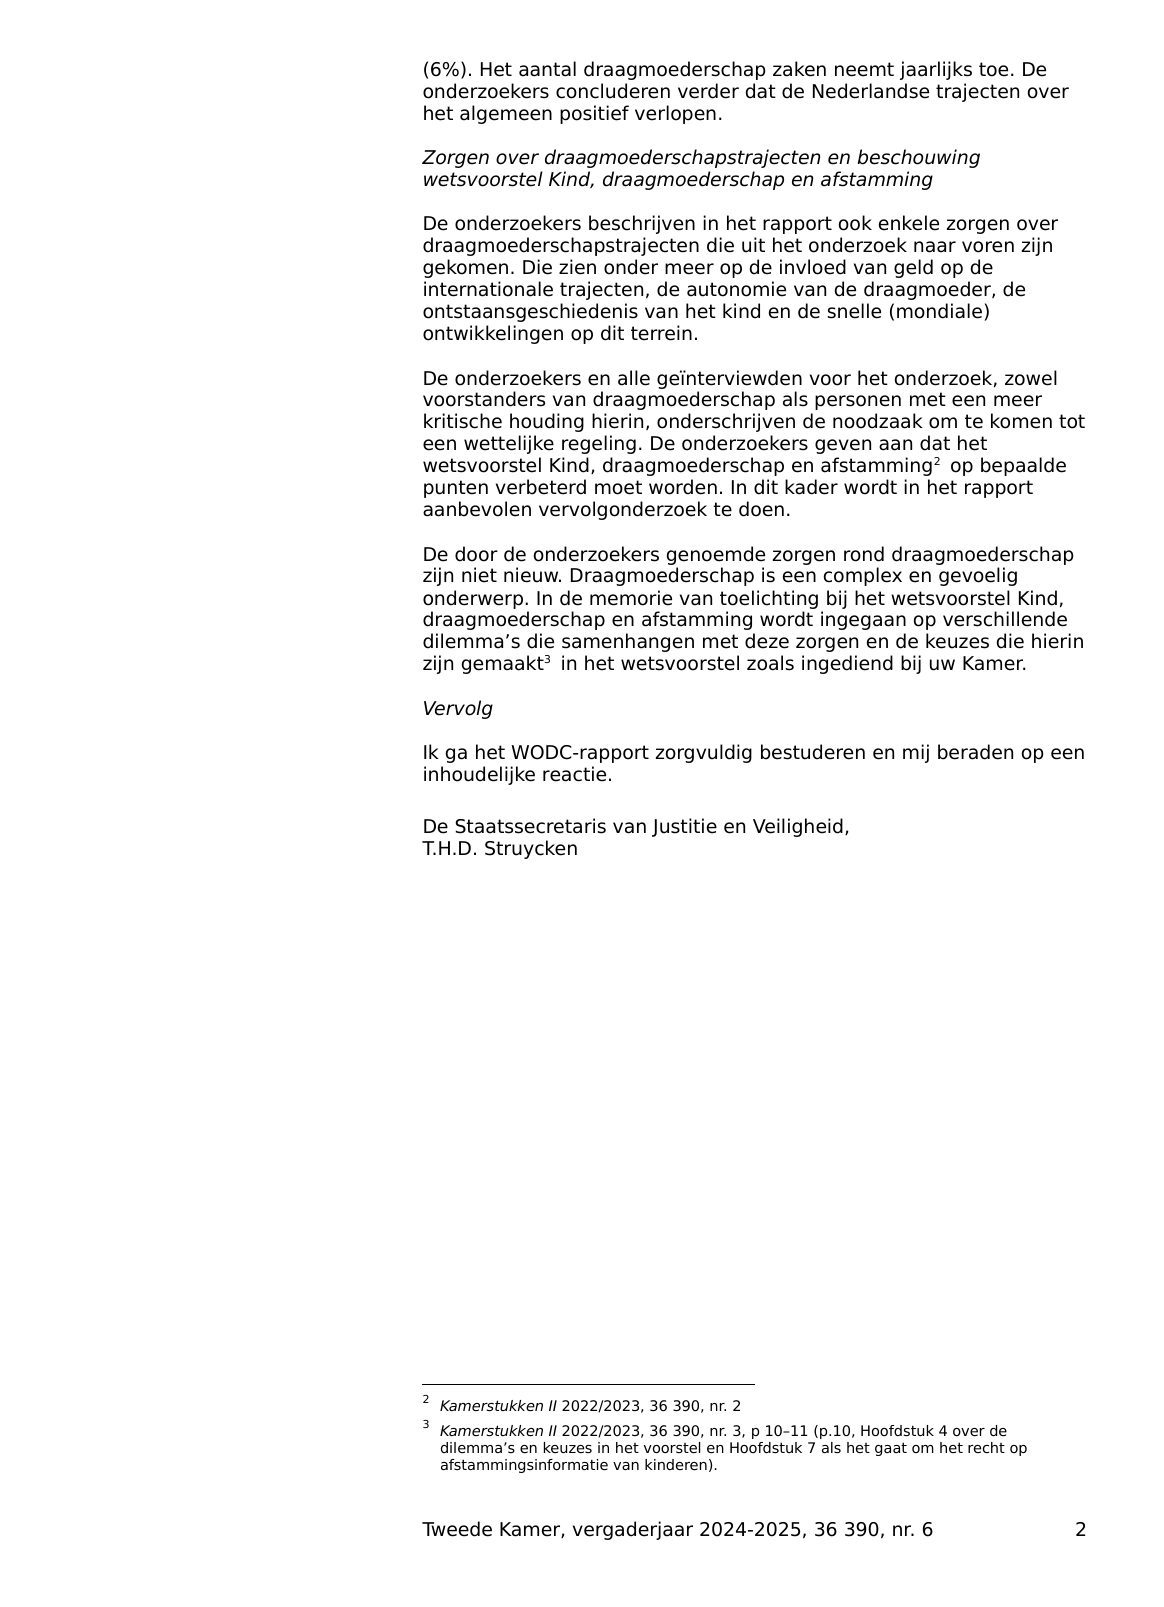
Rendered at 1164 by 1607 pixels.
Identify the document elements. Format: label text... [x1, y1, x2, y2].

text (6%). Het aantal draagmoederschap zaken neemt jaarlijks toe. De onderzoekers concluderen verder dat de Nederlandse trajecten over het algemeen positief verlopen. [422, 59, 1087, 125]
subtitle Zorgen over draagmoederschapstrajecten en beschouwing wetsvoorstel Kind, draagmoederschap en afstamming [422, 147, 1087, 191]
text De onderzoekers en alle geïnterviewden voor het onderzoek, zowel voorstanders van draagmoederschap als personen met een meer kritische houding hierin, onderschrijven de noodzaak om te komen tot een wettelijke regeling. De onderzoekers geven aan dat het wetsvoorstel Kind, draagmoederschap en afstamming op bepaalde punten verbeterd moet worden. In dit kader wordt in het rapport aanbevolen vervolgonderzoek te doen. [422, 367, 1087, 521]
text De door de onderzoekers genoemde zorgen rond draagmoederschap zijn niet nieuw. Draagmoederschap is een complex en gevoelig onderwerp. In de memorie van toelichting bij het wetsvoorstel Kind, draagmoederschap en afstamming wordt ingegaan op verschillende dilemma’s die samenhangen met deze zorgen en de keuzes die hierin zijn gemaakt in het wetsvoorstel zoals ingediend bij uw Kamer. [422, 543, 1087, 675]
text Ik ga het WODC-rapport zorgvuldig bestuderen en mij beraden op een inhoudelijke reactie. [422, 742, 1087, 786]
text De onderzoekers beschrijven in het rapport ook enkele zorgen over draagmoederschapstrajecten die uit het onderzoek naar voren zijn gekomen. Die zien onder meer op de invloed van geld op de internationale trajecten, de autonomie van de draagmoeder, de ontstaansgeschiedenis van het kind en de snelle (mondiale) ontwikkelingen op dit terrein. [422, 213, 1087, 345]
text Kamerstukken II 2022/2023, 36 390, nr. 3, p 10–11 (p.10, Hoofdstuk 4 over de dilemma’s en keuzes in het voorstel en Hoofdstuk 7 als het gaat om het recht op afstammingsinformatie van kinderen). [422, 1418, 1087, 1474]
subtitle Vervolg [422, 697, 1087, 719]
text Kamerstukken II 2022/2023, 36 390, nr. 2 [422, 1393, 1087, 1416]
text De Staatssecretaris van Justitie en Veiligheid, T.H.D. Struycken [422, 816, 1087, 859]
